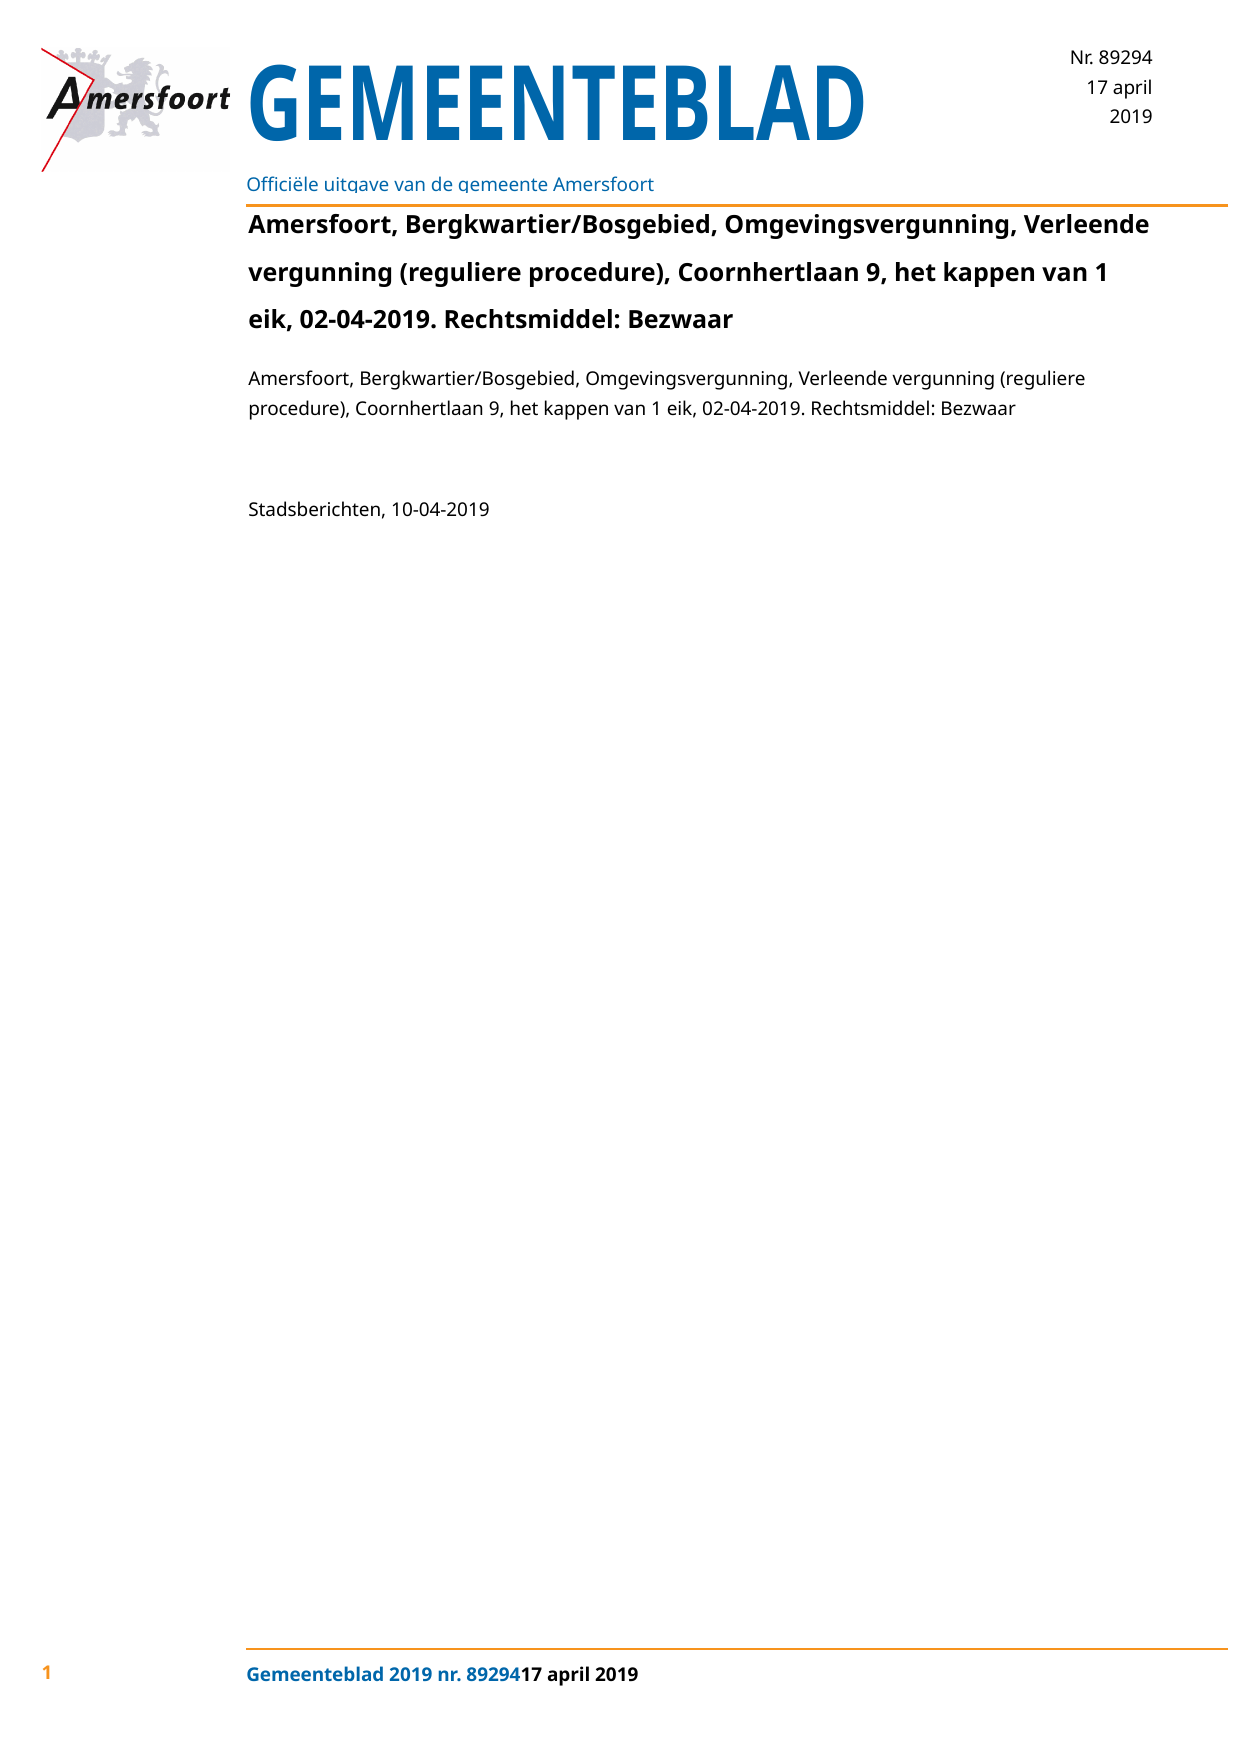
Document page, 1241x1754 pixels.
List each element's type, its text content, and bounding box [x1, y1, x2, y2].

text Stadsberichten, 10-04-2019 [248, 496, 1152, 522]
picture [41, 47, 231, 172]
text Amersfoort, Bergkwartier/Bosgebied, Omgevingsvergunning, Verleende vergunning (reguliere procedure), Coornhertlaan 9, het kappen van 1 eik, 02-04-2019. Rechtsmiddel: Bezwaar [248, 207, 1152, 336]
text Amersfoort, Bergkwartier/Bosgebied, Omgevingsvergunning, Verleende vergunning (reguliere procedure), Coornhertlaan 9, het kappen van 1 eik, 02-04-2019. Rechtsmiddel: Bezwaar [248, 366, 1152, 421]
